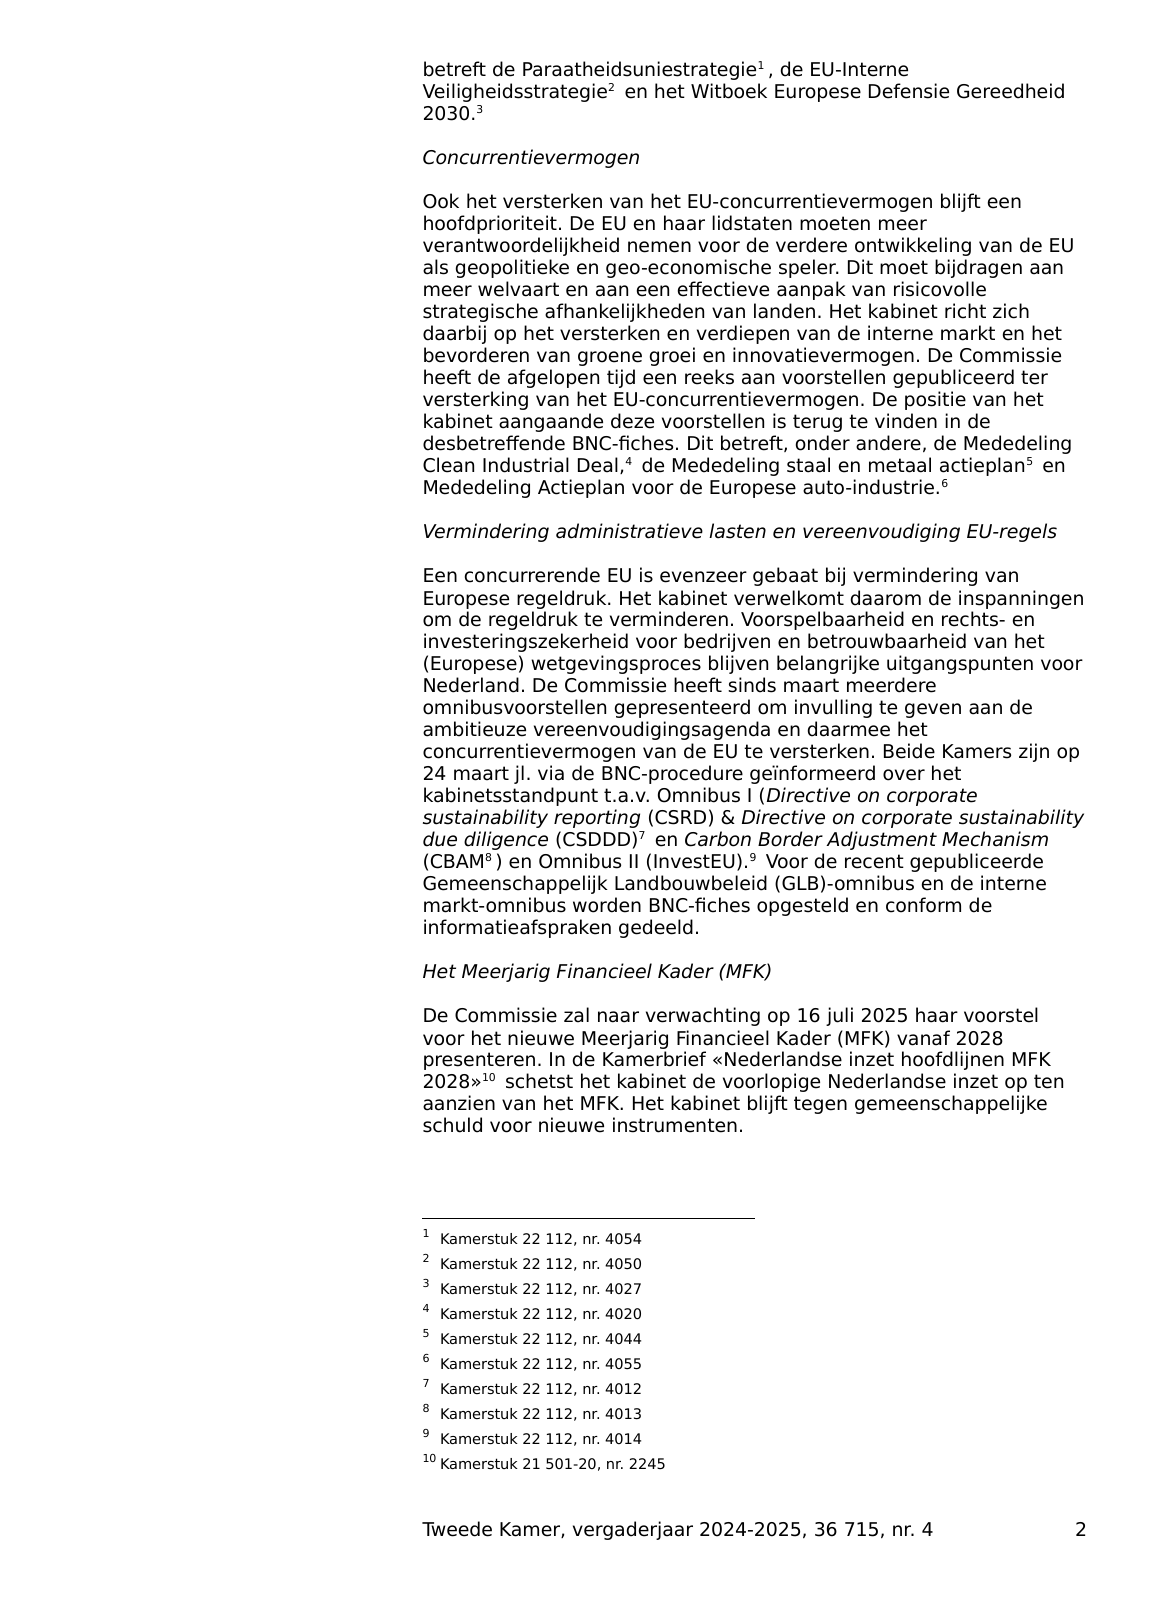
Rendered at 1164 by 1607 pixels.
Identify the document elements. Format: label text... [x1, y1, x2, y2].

subtitle Vermindering administratieve lasten en vereenvoudiging EU-regels [422, 521, 1087, 543]
text Kamerstuk 22 112, nr. 4050 [422, 1252, 1087, 1274]
text Kamerstuk 22 112, nr. 4054 [422, 1227, 1087, 1249]
text Kamerstuk 22 112, nr. 4044 [422, 1327, 1087, 1349]
text Kamerstuk 22 112, nr. 4012 [422, 1377, 1087, 1399]
subtitle Het Meerjarig Financieel Kader (MFK) [422, 961, 1087, 983]
text Kamerstuk 22 112, nr. 4055 [422, 1352, 1087, 1374]
text Kamerstuk 22 112, nr. 4013 [422, 1402, 1087, 1424]
text De Commissie zal naar verwachting op 16 juli 2025 haar voorstel voor het nieuwe Meerjarig Financieel Kader (MFK) vanaf 2028 presenteren. In de Kamerbrief «Nederlandse inzet hoofdlijnen MFK 2028» schetst het kabinet de voorlopige Nederlandse inzet op ten aanzien van het MFK. Het kabinet blijft tegen gemeenschappelijke schuld voor nieuwe instrumenten. [422, 1005, 1087, 1137]
text Een concurrerende EU is evenzeer gebaat bij vermindering van Europese regeldruk. Het kabinet verwelkomt daarom de inspanningen om de regeldruk te verminderen. Voorspelbaarheid en rechts- en investeringszekerheid voor bedrijven en betrouwbaarheid van het (Europese) wetgevingsproces blijven belangrijke uitgangspunten voor Nederland. De Commissie heeft sinds maart meerdere omnibusvoorstellen gepresenteerd om invulling te geven aan de ambitieuze vereenvoudigingsagenda en daarmee het concurrentievermogen van de EU te versterken. Beide Kamers zijn op 24 maart jl. via de BNC-procedure geïnformeerd over het kabinetsstandpunt t.a.v. Omnibus I (Directive on corporate sustainability reporting (CSRD) & Directive on corporate sustainability due diligence (CSDDD) en Carbon Border Adjustment Mechanism (CBAM) en Omnibus II (InvestEU). Voor de recent gepubliceerde Gemeenschappelijk Landbouwbeleid (GLB)-omnibus en de interne markt-omnibus worden BNC-fiches opgesteld en conform de informatieafspraken gedeeld. [422, 565, 1087, 939]
text Kamerstuk 22 112, nr. 4014 [422, 1427, 1087, 1449]
text Kamerstuk 22 112, nr. 4020 [422, 1302, 1087, 1324]
subtitle Concurrentievermogen [422, 147, 1087, 169]
text Ook het versterken van het EU-concurrentievermogen blijft een hoofdprioriteit. De EU en haar lidstaten moeten meer verantwoordelijkheid nemen voor de verdere ontwikkeling van de EU als geopolitieke en geo-economische speler. Dit moet bijdragen aan meer welvaart en aan een effectieve aanpak van risicovolle strategische afhankelijkheden van landen. Het kabinet richt zich daarbij op het versterken en verdiepen van de interne markt en het bevorderen van groene groei en innovatievermogen. De Commissie heeft de afgelopen tijd een reeks aan voorstellen gepubliceerd ter versterking van het EU-concurrentievermogen. De positie van het kabinet aangaande deze voorstellen is terug te vinden in de desbetreffende BNC-fiches. Dit betreft, onder andere, de Mededeling Clean Industrial Deal, de Mededeling staal en metaal actieplan en Mededeling Actieplan voor de Europese auto-industrie. [422, 191, 1087, 499]
text Kamerstuk 21 501-20, nr. 2245 [422, 1452, 1087, 1474]
text betreft de Paraatheidsuniestrategie, de EU-Interne Veiligheidsstrategie en het Witboek Europese Defensie Gereedheid 2030. [422, 59, 1087, 125]
text Kamerstuk 22 112, nr. 4027 [422, 1277, 1087, 1299]
